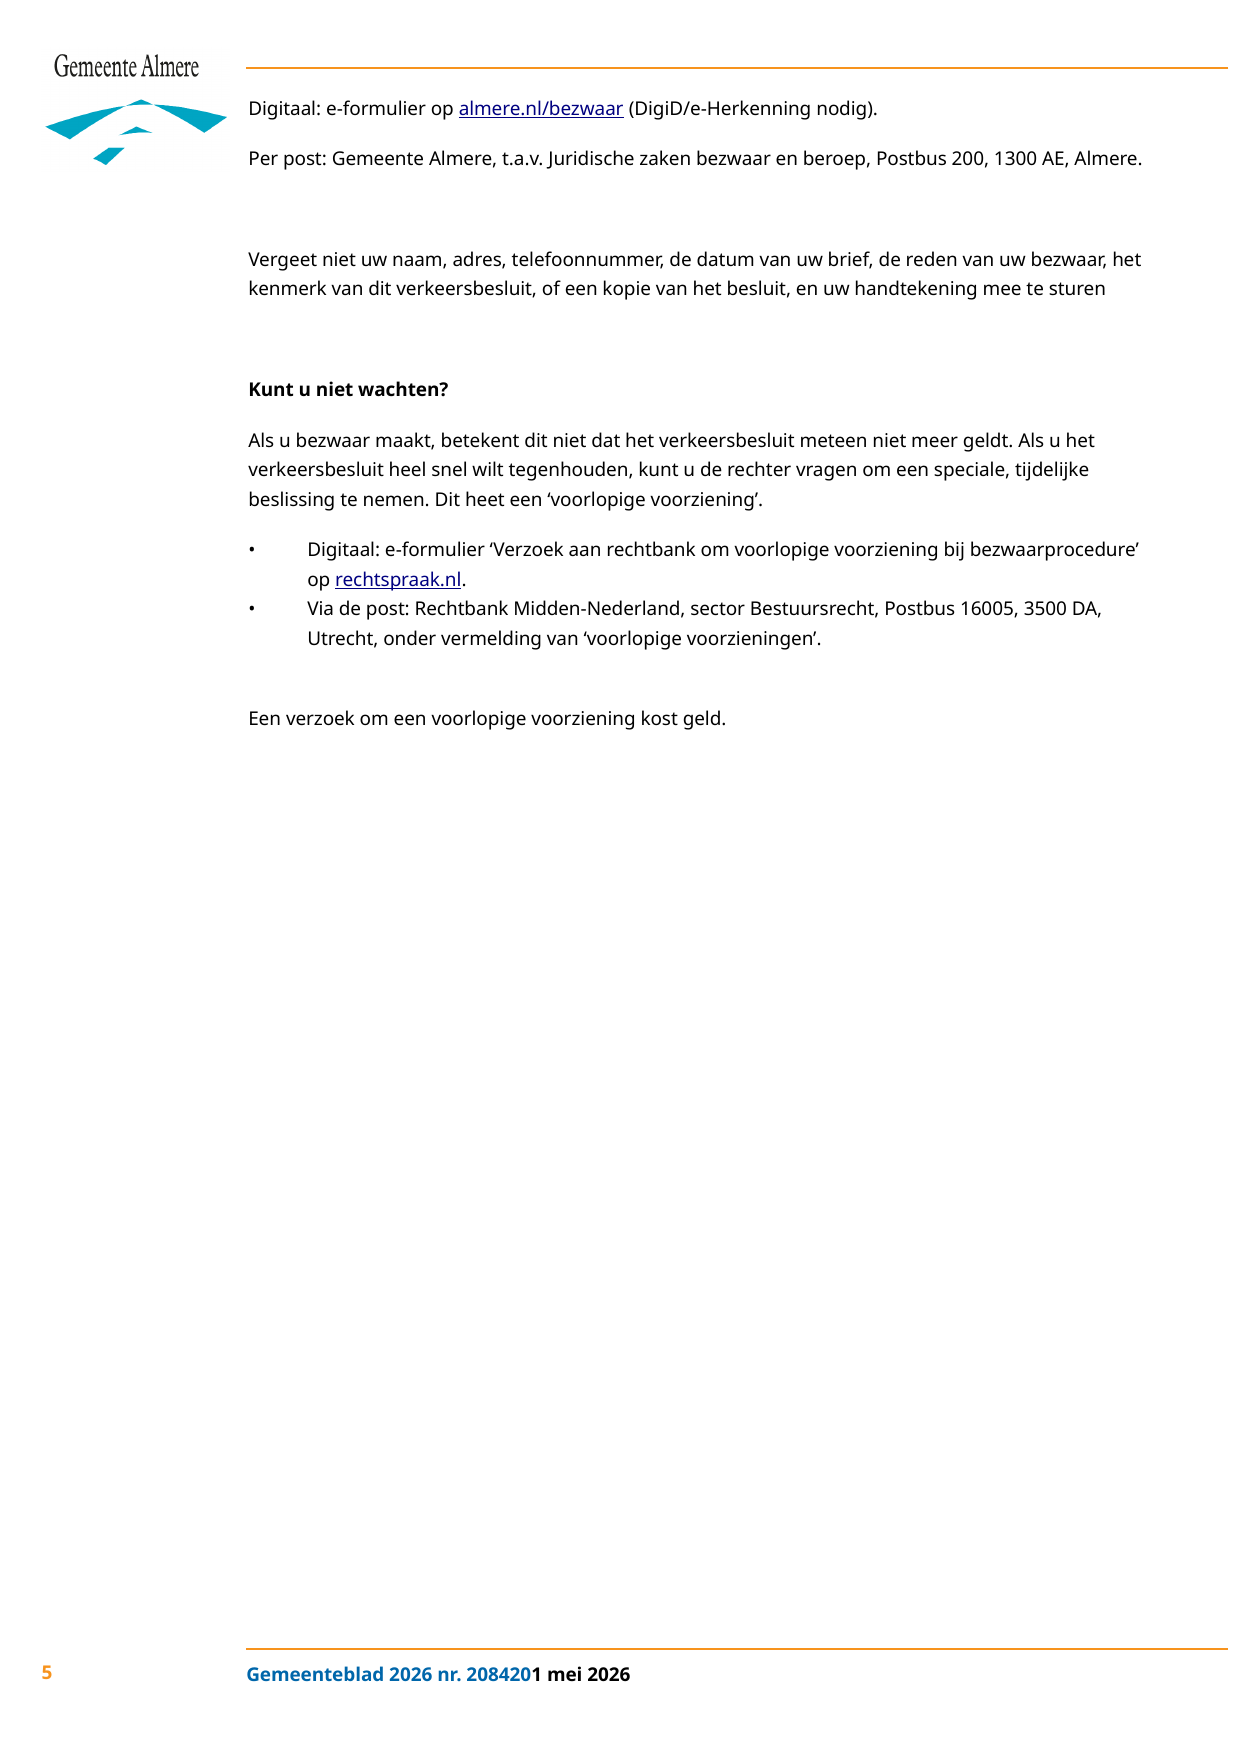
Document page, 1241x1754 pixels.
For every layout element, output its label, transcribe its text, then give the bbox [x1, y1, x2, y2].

text Digitaal: e-formulier op almere.nl/bezwaar (DigiD/e-Herkenning nodig). [248, 95, 1152, 121]
text Per post: Gemeente Almere, t.a.v. Juridische zaken bezwaar en beroep, Postbus 200, 1300 AE, Almere. [248, 145, 1152, 171]
list Via de post: Rechtbank Midden-Nederland, sector Bestuursrecht, Postbus 16005, 3500 DA, Utrecht, onder vermelding van ‘voorlopige voorzieningen’. [248, 596, 1152, 651]
text Kunt u niet wachten? [248, 376, 1152, 402]
text Als u bezwaar maakt, betekent dit niet dat het verkeersbesluit meteen niet meer geldt. Als u het verkeersbesluit heel snel wilt tegenhouden, kunt u de rechter vragen om een speciale, tijdelijke beslissing te nemen. Dit heet een ‘voorlopige voorziening’. [248, 427, 1152, 512]
list Digitaal: e-formulier ‘Verzoek aan rechtbank om voorlopige voorziening bij bezwaarprocedure’ op rechtspraak.nl. [248, 536, 1152, 592]
picture [41, 47, 231, 172]
text Een verzoek om een voorlopige voorziening kost geld. [248, 705, 1152, 731]
text Vergeet niet uw naam, adres, telefoonnummer, de datum van uw brief, de reden van uw bezwaar, het kenmerk van dit verkeersbesluit, of een kopie van het besluit, en uw handtekening mee te sturen [248, 246, 1152, 301]
